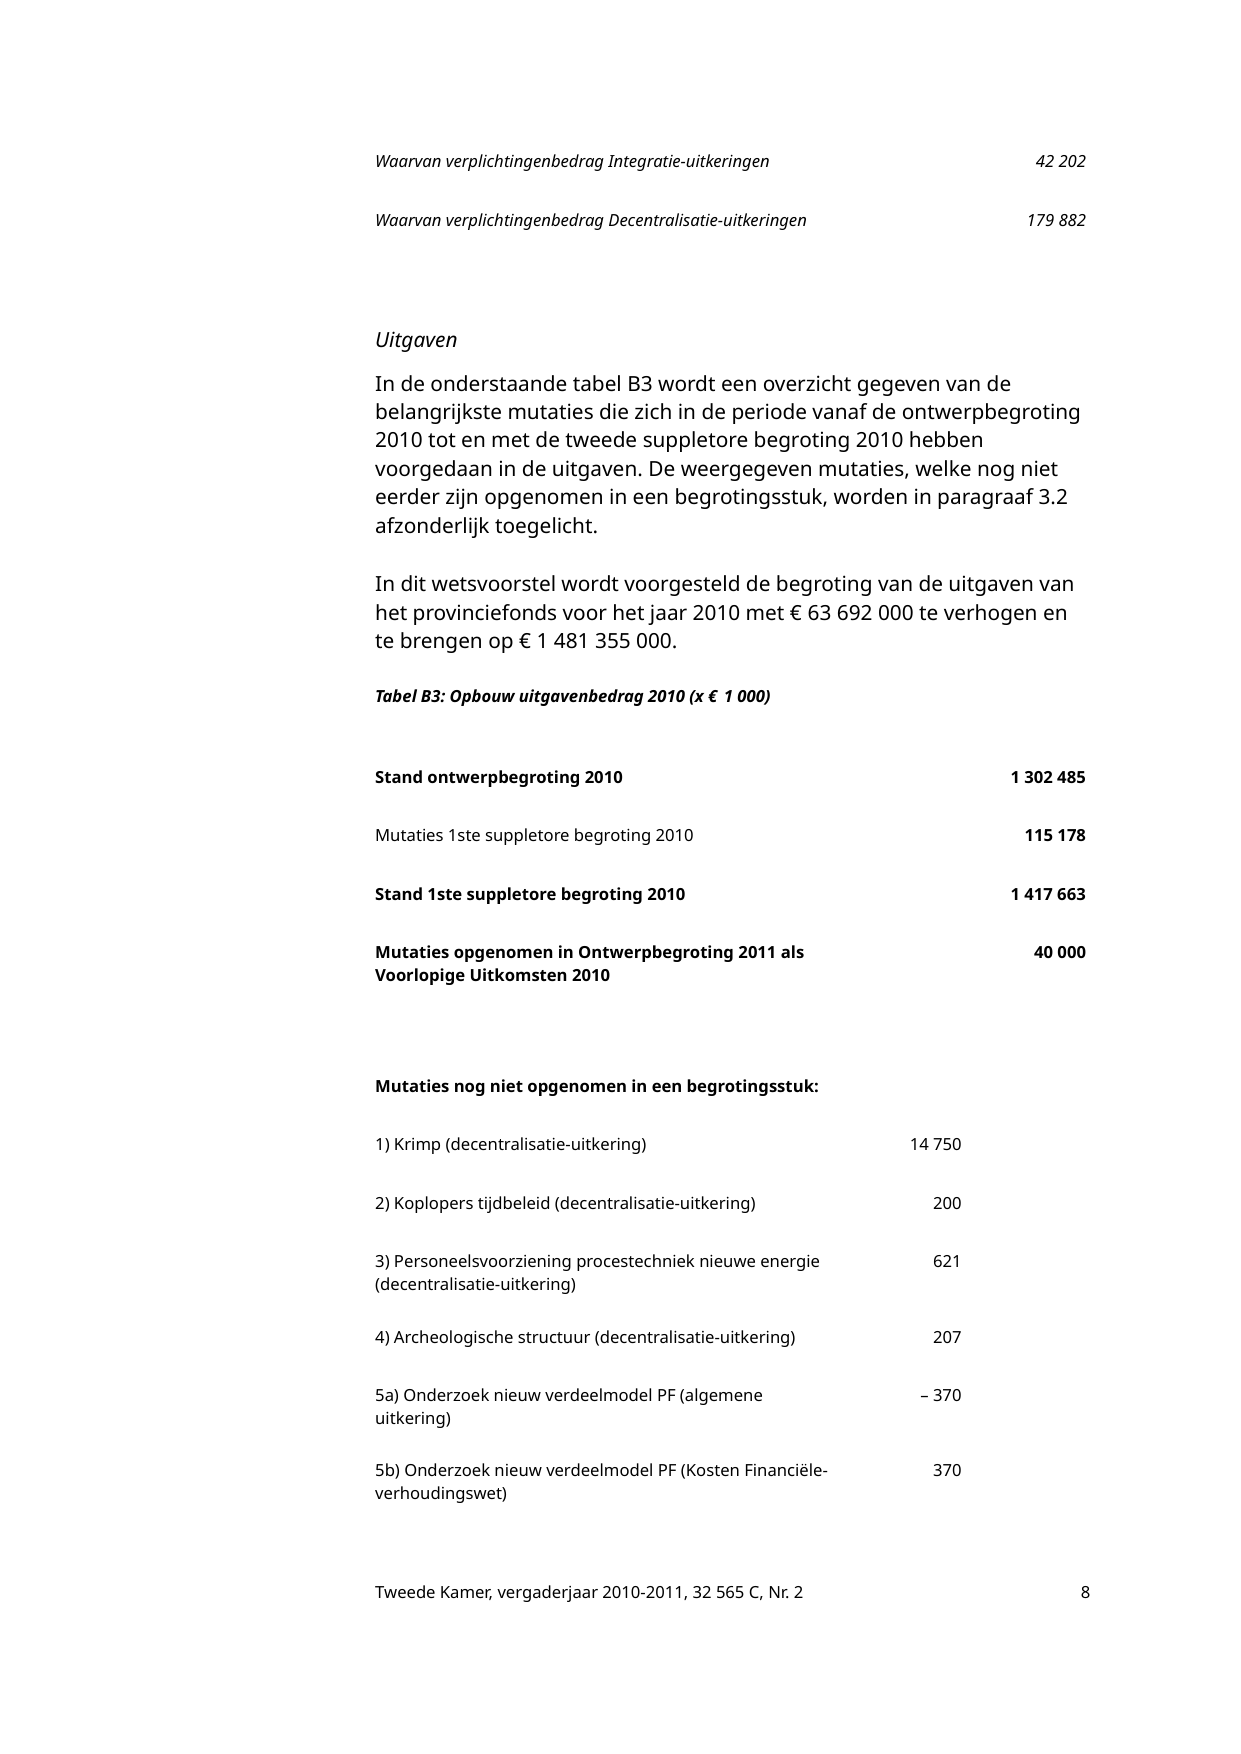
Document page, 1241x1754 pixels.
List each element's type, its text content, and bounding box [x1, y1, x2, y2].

table_cell 5a) Onderzoek nieuw verdeelmodel PF (algemene uitkering) [375, 1384, 833, 1459]
table_cell 3) Personeelsvoorziening procestechniek nieuwe energie (decentralisatie-uitkering) [375, 1250, 833, 1325]
table_header 1 302 485 [961, 765, 1090, 824]
table_cell [961, 1384, 1090, 1459]
table_cell 115 178 [961, 824, 1090, 882]
table_cell 621 [833, 1250, 961, 1325]
table_cell [833, 1016, 961, 1074]
table_cell 1 417 663 [961, 882, 1090, 941]
table_header [833, 765, 961, 824]
table_cell [961, 1133, 1090, 1191]
table_cell [833, 941, 961, 1016]
table_cell Mutaties opgenomen in Ontwerpbegroting 2011 als Voorlopige Uitkomsten 2010 [375, 941, 833, 1016]
table_cell [375, 1016, 833, 1074]
table_cell 370 [833, 1459, 961, 1534]
table_cell [961, 1459, 1090, 1534]
table_cell 4) Archeologische structuur (decentralisatie-uitkering) [375, 1325, 833, 1384]
table_cell Waarvan verplichtingenbedrag Integratie-uitkeringen [375, 150, 833, 208]
text In de onderstaande tabel B3 wordt een overzicht gegeven van de belangrijkste mutaties die zich in de periode vanaf de ontwerpbegroting 2010 tot en met de tweede suppletore begroting 2010 hebben voorgedaan in de uitgaven. De weergegeven mutaties, welke nog niet eerder zijn opgenomen in een begrotingsstuk, worden in paragraaf 3.2 afzonderlijk toegelicht. [375, 369, 1090, 539]
table_cell Stand 1ste suppletore begroting 2010 [375, 882, 833, 941]
table_cell 179 882 [961, 209, 1090, 267]
table_cell [833, 209, 961, 267]
table_cell 2) Koplopers tijdbeleid (decentralisatie-uitkering) [375, 1191, 833, 1250]
table_cell [961, 1016, 1090, 1074]
table_cell 14 750 [833, 1133, 961, 1191]
table_cell [961, 1325, 1090, 1384]
table_cell 5b) Onderzoek nieuw verdeelmodel PF (Kosten Financiële-verhoudingswet) [375, 1459, 833, 1534]
table_cell 40 000 [961, 941, 1090, 1016]
table_cell [833, 150, 961, 208]
table_cell 200 [833, 1191, 961, 1250]
table_cell [833, 824, 961, 882]
table_cell 42 202 [961, 150, 1090, 208]
table_cell – 370 [833, 1384, 961, 1459]
table_cell [961, 1250, 1090, 1325]
text Tabel B3: Opbouw uitgavenbedrag 2010 (x € 1 000) [375, 685, 1090, 707]
table_cell [833, 1075, 961, 1133]
text Uitgaven [375, 325, 1090, 354]
table_cell Mutaties nog niet opgenomen in een begrotingsstuk: [375, 1075, 833, 1133]
table_cell Waarvan verplichtingenbedrag Decentralisatie-uitkeringen [375, 209, 833, 267]
table_cell [961, 1191, 1090, 1250]
text In dit wetsvoorstel wordt voorgesteld de begroting van de uitgaven van het provinciefonds voor het jaar 2010 met € 63 692 000 te verhogen en te brengen op € 1 481 355 000. [375, 569, 1090, 655]
table_header Stand ontwerpbegroting 2010 [375, 765, 833, 824]
table_cell Mutaties 1ste suppletore begroting 2010 [375, 824, 833, 882]
table_cell [833, 882, 961, 941]
table_cell 207 [833, 1325, 961, 1384]
table_cell [961, 1075, 1090, 1133]
table_cell 1) Krimp (decentralisatie-uitkering) [375, 1133, 833, 1191]
